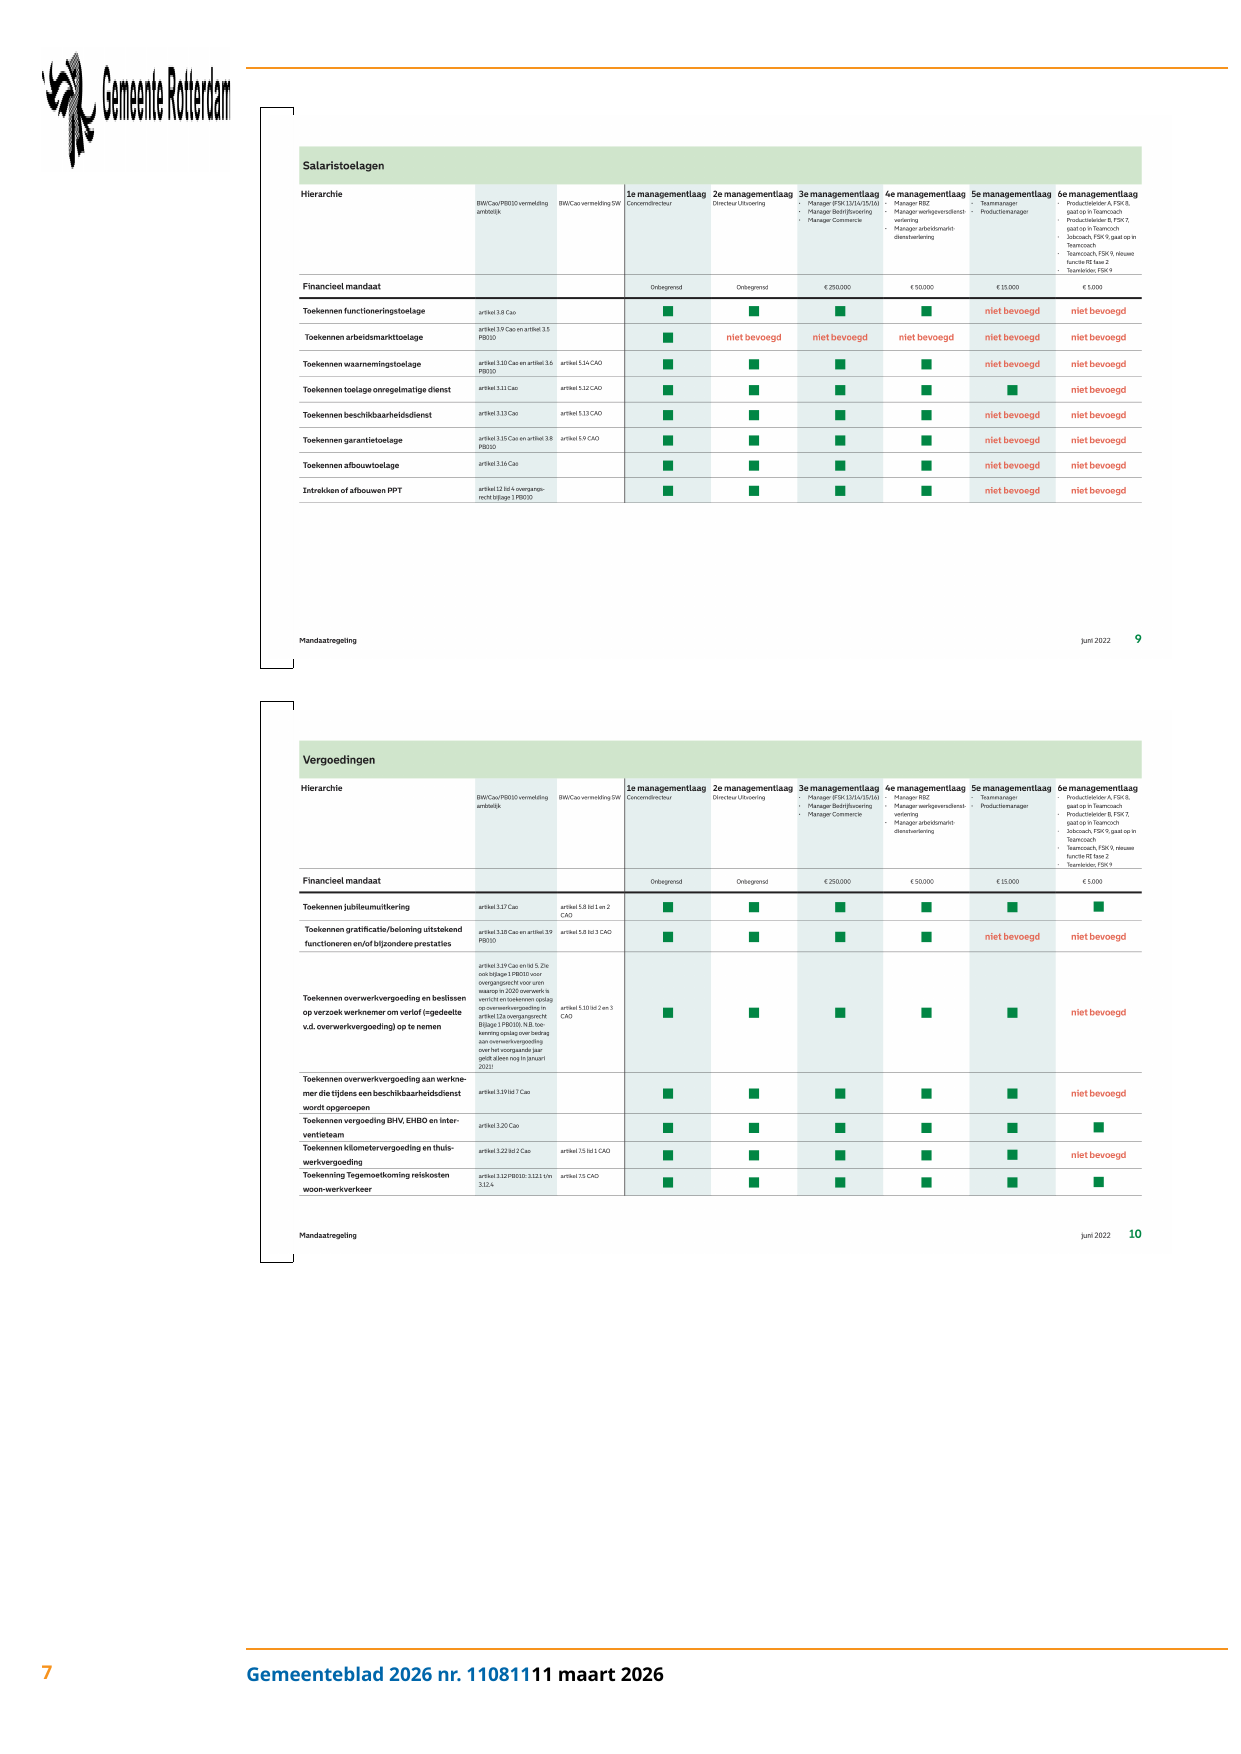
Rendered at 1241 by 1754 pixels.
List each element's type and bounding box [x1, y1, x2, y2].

picture [268, 710, 1173, 1254]
picture [41, 47, 231, 172]
picture [268, 115, 1173, 659]
